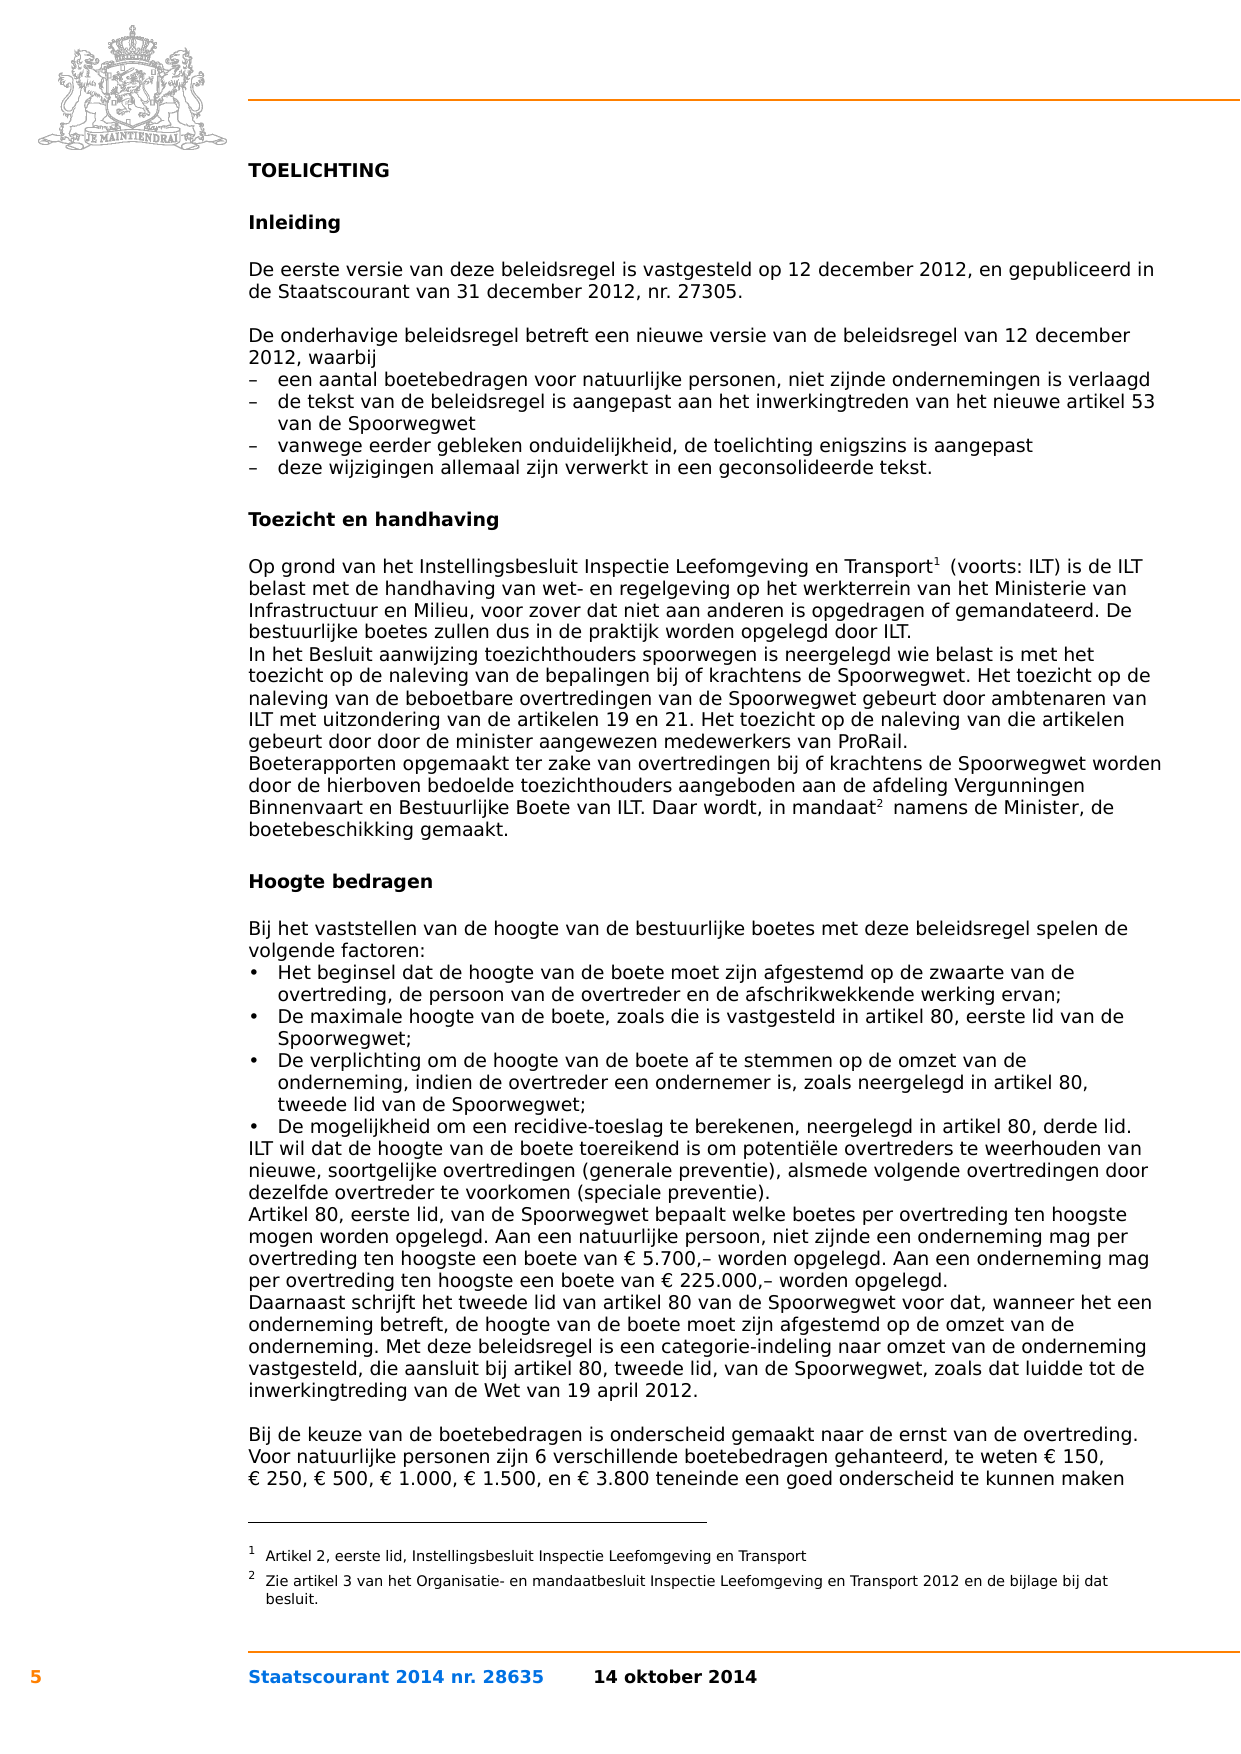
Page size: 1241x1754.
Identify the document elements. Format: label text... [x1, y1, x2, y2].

text – de tekst van de beleidsregel is aangepast aan het inwerkingtreden van het nieuwe artikel 53 van de Spoorwegwet [248, 391, 1163, 434]
text – deze wijzigingen allemaal zijn verwerkt in een geconsolideerde tekst. [248, 457, 1163, 478]
text • Het beginsel dat de hoogte van de boete moet zijn afgestemd op de zwaarte van de overtreding, de persoon van de overtreder en de afschrikwekkende werking ervan; [248, 962, 1163, 1006]
text Op grond van het Instellingsbesluit Inspectie Leefomgeving en Transport (voorts: ILT) is de ILT belast met de handhaving van wet- en regelgeving op het werkterrein van het Ministerie van Infrastructuur en Milieu, voor zover dat niet aan anderen is opgedragen of gemandateerd. De bestuurlijke boetes zullen dus in de praktijk worden opgelegd door ILT. [248, 556, 1163, 643]
subtitle Toezicht en handhaving [248, 508, 1163, 531]
subtitle Hoogte bedragen [248, 871, 1163, 893]
subtitle TOELICHTING [248, 160, 1163, 182]
text De eerste versie van deze beleidsregel is vastgesteld op 12 december 2012, en gepubliceerd in de Staatscourant van 31 december 2012, nr. 27305. [248, 259, 1163, 303]
text Daarnaast schrijft het tweede lid van artikel 80 van de Spoorwegwet voor dat, wanneer het een onderneming betreft, de hoogte van de boete moet zijn afgestemd op de omzet van de onderneming. Met deze beleidsregel is een categorie-indeling naar omzet van de onderneming vastgesteld, die aansluit bij artikel 80, tweede lid, van de Spoorwegwet, zoals dat luidde tot de inwerkingtreding van de Wet van 19 april 2012. [248, 1292, 1163, 1402]
text ILT wil dat de hoogte van de boete toereikend is om potentiële overtreders te weerhouden van nieuwe, soortgelijke overtredingen (generale preventie), alsmede volgende overtredingen door dezelfde overtreder te voorkomen (speciale preventie). [248, 1138, 1163, 1204]
text • De verplichting om de hoogte van de boete af te stemmen op de omzet van de onderneming, indien de overtreder een ondernemer is, zoals neergelegd in artikel 80, tweede lid van de Spoorwegwet; [248, 1050, 1163, 1116]
picture [38, 25, 227, 150]
text Artikel 80, eerste lid, van de Spoorwegwet bepaalt welke boetes per overtreding ten hoogste mogen worden opgelegd. Aan een natuurlijke persoon, niet zijnde een onderneming mag per overtreding ten hoogste een boete van € 5.700,– worden opgelegd. Aan een onderneming mag per overtreding ten hoogste een boete van € 225.000,– worden opgelegd. [248, 1204, 1163, 1292]
subtitle Inleiding [248, 212, 1163, 234]
text • De maximale hoogte van de boete, zoals die is vastgesteld in artikel 80, eerste lid van de Spoorwegwet; [248, 1006, 1163, 1050]
text Artikel 2, eerste lid, Instellingsbesluit Inspectie Leefomgeving en Transport [248, 1544, 1163, 1566]
text Bij de keuze van de boetebedragen is onderscheid gemaakt naar de ernst van de overtreding. Voor natuurlijke personen zijn 6 verschillende boetebedragen gehanteerd, te weten € 150, € 250, € 500, € 1.000, € 1.500, en € 3.800 teneinde een goed onderscheid te kunnen maken [248, 1424, 1163, 1489]
text Zie artikel 3 van het Organisatie- en mandaatbesluit Inspectie Leefomgeving en Transport 2012 en de bijlage bij dat besluit. [248, 1569, 1163, 1608]
text Boeterapporten opgemaakt ter zake van overtredingen bij of krachtens de Spoorwegwet worden door de hierboven bedoelde toezichthouders aangeboden aan de afdeling Vergunningen Binnenvaart en Bestuurlijke Boete van ILT. Daar wordt, in mandaat namens de Minister, de boetebeschikking gemaakt. [248, 753, 1163, 841]
text Bij het vaststellen van de hoogte van de bestuurlijke boetes met deze beleidsregel spelen de volgende factoren: [248, 918, 1163, 962]
text – een aantal boetebedragen voor natuurlijke personen, niet zijnde ondernemingen is verlaagd [248, 369, 1163, 391]
text • De mogelijkheid om een recidive-toeslag te berekenen, neergelegd in artikel 80, derde lid. [248, 1116, 1163, 1138]
text – vanwege eerder gebleken onduidelijkheid, de toelichting enigszins is aangepast [248, 434, 1163, 457]
text In het Besluit aanwijzing toezichthouders spoorwegen is neergelegd wie belast is met het toezicht op de naleving van de bepalingen bij of krachtens de Spoorwegwet. Het toezicht op de naleving van de beboetbare overtredingen van de Spoorwegwet gebeurt door ambtenaren van ILT met uitzondering van de artikelen 19 en 21. Het toezicht op de naleving van die artikelen gebeurt door door de minister aangewezen medewerkers van ProRail. [248, 643, 1163, 753]
text De onderhavige beleidsregel betreft een nieuwe versie van de beleidsregel van 12 december 2012, waarbij [248, 325, 1163, 369]
